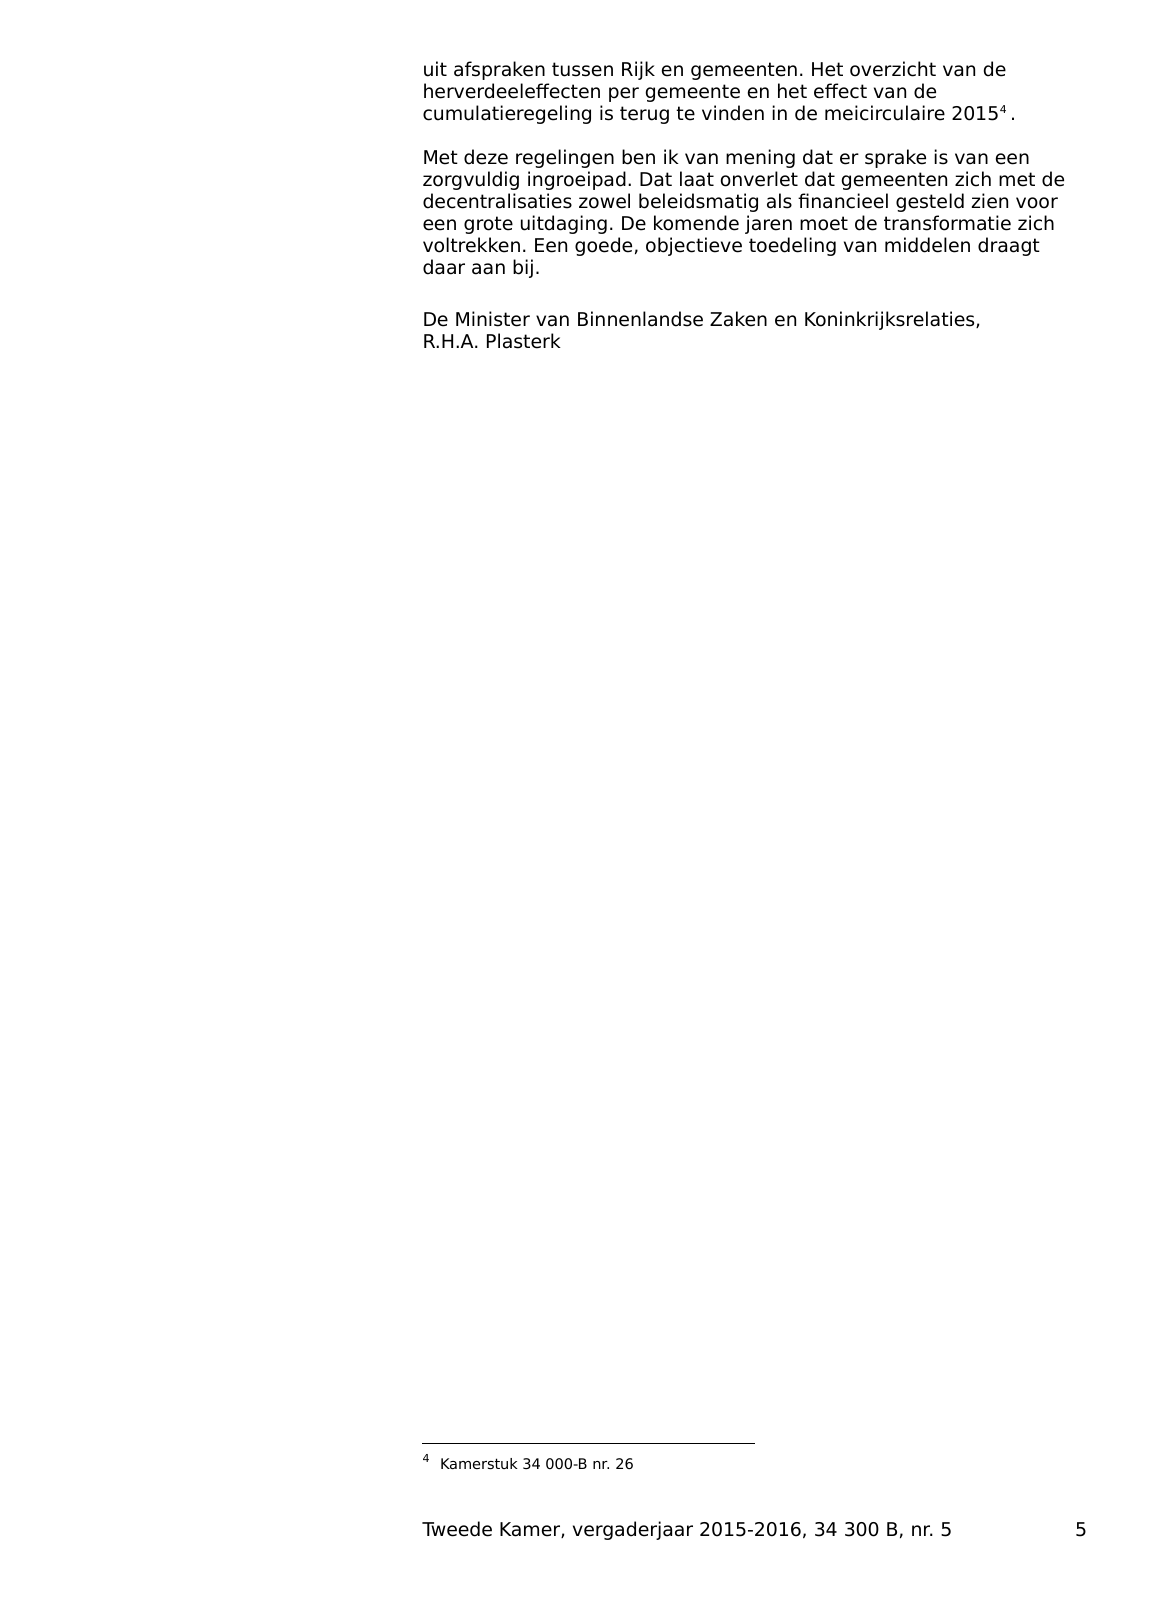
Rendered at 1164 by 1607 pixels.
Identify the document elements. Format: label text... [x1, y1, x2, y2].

text Met deze regelingen ben ik van mening dat er sprake is van een zorgvuldig ingroeipad. Dat laat onverlet dat gemeenten zich met de decentralisaties zowel beleidsmatig als financieel gesteld zien voor een grote uitdaging. De komende jaren moet de transformatie zich voltrekken. Een goede, objectieve toedeling van middelen draagt daar aan bij. [422, 147, 1087, 279]
text Kamerstuk 34 000-B nr. 26 [422, 1452, 1087, 1474]
text uit afspraken tussen Rijk en gemeenten. Het overzicht van de herverdeeleffecten per gemeente en het effect van de cumulatieregeling is terug te vinden in de meicirculaire 2015. [422, 59, 1087, 125]
text De Minister van Binnenlandse Zaken en Koninkrijksrelaties, R.H.A. Plasterk [422, 309, 1087, 353]
